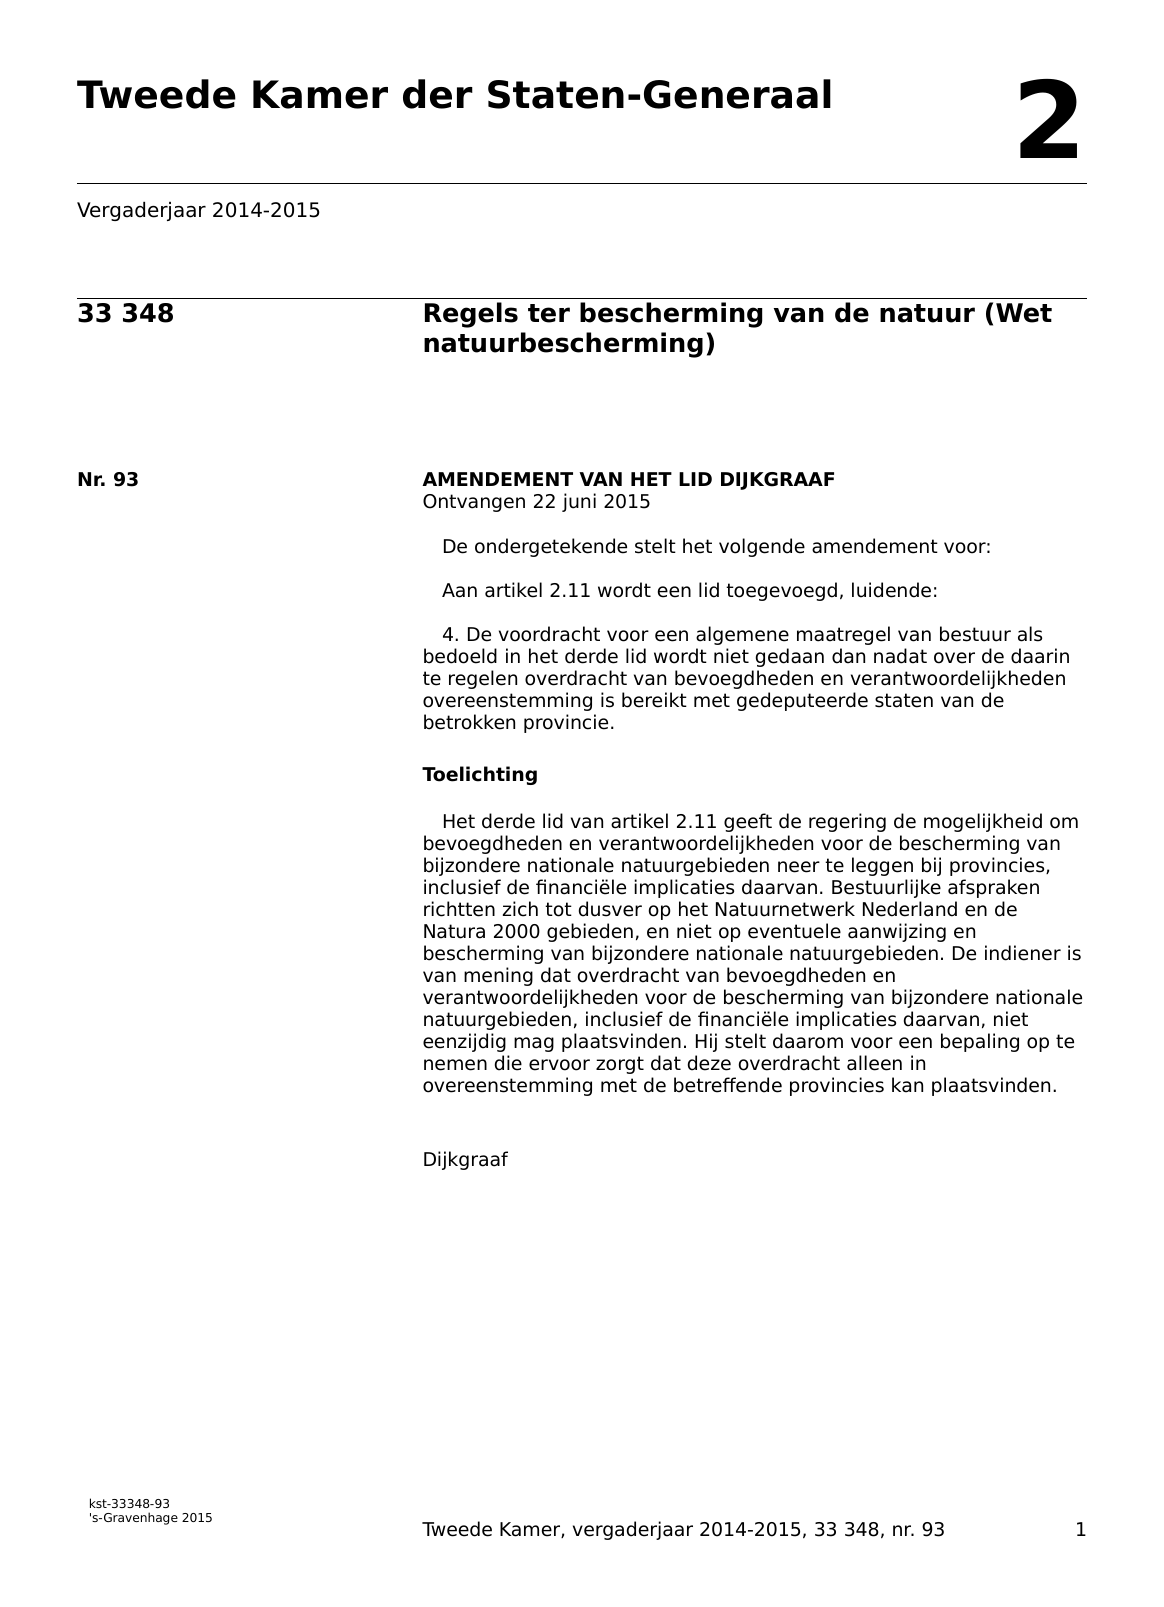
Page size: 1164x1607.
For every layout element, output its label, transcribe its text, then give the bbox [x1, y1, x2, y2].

text 4. De voordracht voor een algemene maatregel van bestuur als bedoeld in het derde lid wordt niet gedaan dan nadat over de daarin te regelen overdracht van bevoegdheden en verantwoordelijkheden overeenstemming is bereikt met gedeputeerde staten van de betrokken provincie. [422, 624, 1087, 734]
text De ondergetekende stelt het volgende amendement voor: [422, 536, 1087, 557]
text Dijkgraaf [422, 1126, 1087, 1170]
text Ontvangen 22 juni 2015 [422, 491, 1087, 513]
subtitle Toelichting [422, 764, 1087, 786]
table_header Tweede Kamer der Staten-Generaal [77, 59, 886, 183]
subtitle 33 348 Regels ter bescherming van de natuur (Wet natuurbescherming) [77, 299, 1087, 358]
table_cell Vergaderjaar 2014-2015 [77, 184, 1087, 298]
text kst-33348-93 [88, 1497, 323, 1511]
text 's-Gravenhage 2015 [88, 1511, 323, 1525]
text Aan artikel 2.11 wordt een lid toegevoegd, luidende: [422, 580, 1087, 602]
subtitle Nr. 93 AMENDEMENT VAN HET LID DIJKGRAAF [77, 469, 1087, 491]
text Het derde lid van artikel 2.11 geeft de regering de mogelijkheid om bevoegdheden en verantwoordelijkheden voor de bescherming van bijzondere nationale natuurgebieden neer te leggen bij provincies, inclusief de financiële implicaties daarvan. Bestuurlijke afspraken richtten zich tot dusver op het Natuurnetwerk Nederland en de Natura 2000 gebieden, en niet op eventuele aanwijzing en bescherming van bijzondere nationale natuurgebieden. De indiener is van mening dat overdracht van bevoegdheden en verantwoordelijkheden voor de bescherming van bijzondere nationale natuurgebieden, inclusief de financiële implicaties daarvan, niet eenzijdig mag plaatsvinden. Hij stelt daarom voor een bepaling op te nemen die ervoor zorgt dat deze overdracht alleen in overeenstemming met de betreffende provincies kan plaatsvinden. [422, 811, 1087, 1096]
table_header 2 [886, 59, 1087, 183]
